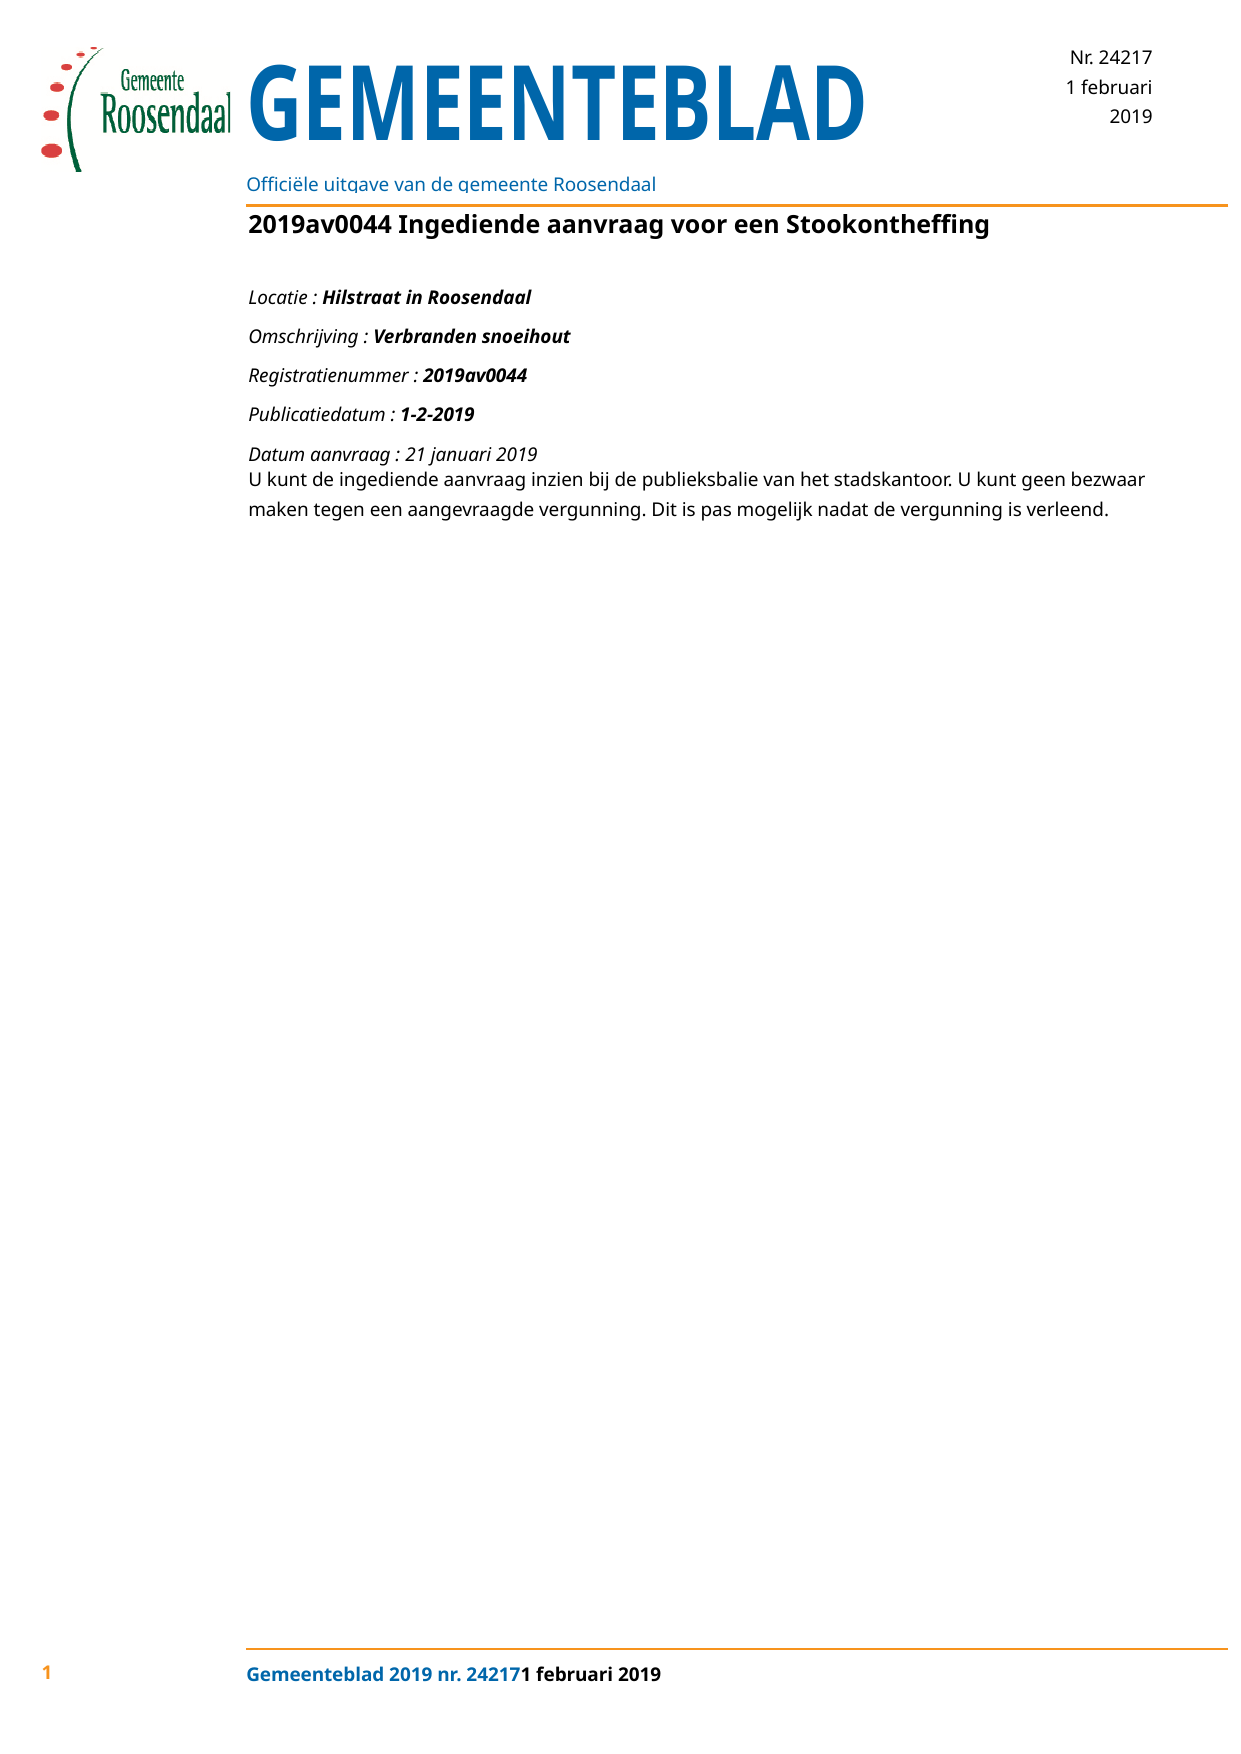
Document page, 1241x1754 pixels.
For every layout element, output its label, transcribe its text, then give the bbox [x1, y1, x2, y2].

text U kunt de ingediende aanvraag inzien bij de publieksbalie van het stadskantoor. U kunt geen bezwaar maken tegen een aangevraagde vergunning. Dit is pas mogelijk nadat de vergunning is verleend. [248, 467, 1152, 522]
text Publicatiedatum : 1-2-2019 [248, 402, 1152, 427]
text 2019av0044 Ingediende aanvraag voor een Stookontheffing [248, 207, 1152, 241]
text Locatie : Hilstraat in Roosendaal [248, 284, 1152, 309]
text Omschrijving : Verbranden snoeihout [248, 323, 1152, 349]
text Registratienummer : 2019av0044 [248, 362, 1152, 388]
picture [41, 47, 231, 172]
text Datum aanvraag : 21 januari 2019 [248, 441, 1152, 467]
